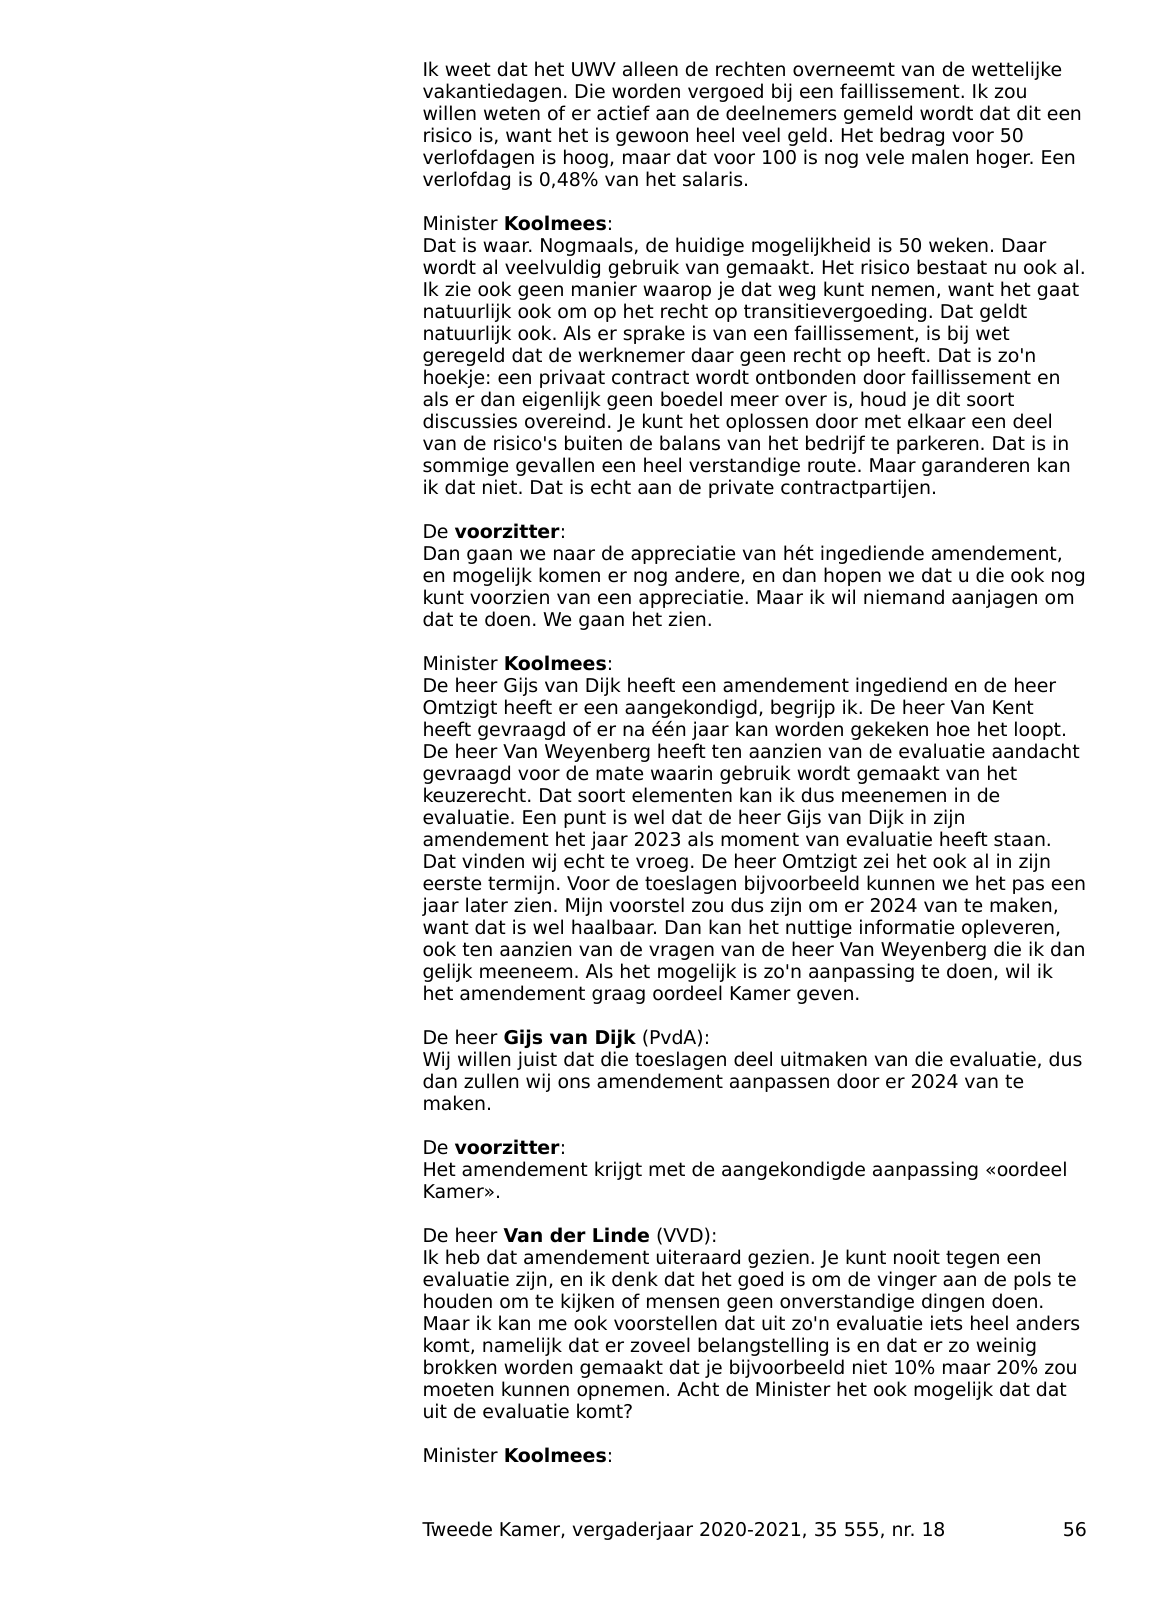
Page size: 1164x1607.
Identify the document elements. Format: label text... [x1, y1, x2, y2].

text De heer Gijs van Dijk heeft een amendement ingediend en de heer Omtzigt heeft er een aangekondigd, begrijp ik. De heer Van Kent heeft gevraagd of er na één jaar kan worden gekeken hoe het loopt. De heer Van Weyenberg heeft ten aanzien van de evaluatie aandacht gevraagd voor de mate waarin gebruik wordt gemaakt van het keuzerecht. Dat soort elementen kan ik dus meenemen in de evaluatie. Een punt is wel dat de heer Gijs van Dijk in zijn amendement het jaar 2023 als moment van evaluatie heeft staan. Dat vinden wij echt te vroeg. De heer Omtzigt zei het ook al in zijn eerste termijn. Voor de toeslagen bijvoorbeeld kunnen we het pas een jaar later zien. Mijn voorstel zou dus zijn om er 2024 van te maken, want dat is wel haalbaar. Dan kan het nuttige informatie opleveren, ook ten aanzien van de vragen van de heer Van Weyenberg die ik dan gelijk meeneem. Als het mogelijk is zo'n aanpassing te doen, wil ik het amendement graag oordeel Kamer geven. [422, 675, 1087, 1005]
text Minister Koolmees: [422, 1445, 1087, 1467]
text De voorzitter: [422, 521, 1087, 543]
text Minister Koolmees: [422, 653, 1087, 675]
text De heer Van der Linde (VVD): [422, 1225, 1087, 1247]
text Minister Koolmees: [422, 213, 1087, 235]
text Ik heb dat amendement uiteraard gezien. Je kunt nooit tegen een evaluatie zijn, en ik denk dat het goed is om de vinger aan de pols te houden om te kijken of mensen geen onverstandige dingen doen. Maar ik kan me ook voorstellen dat uit zo'n evaluatie iets heel anders komt, namelijk dat er zoveel belangstelling is en dat er zo weinig brokken worden gemaakt dat je bijvoorbeeld niet 10% maar 20% zou moeten kunnen opnemen. Acht de Minister het ook mogelijk dat dat uit de evaluatie komt? [422, 1247, 1087, 1423]
text Wij willen juist dat die toeslagen deel uitmaken van die evaluatie, dus dan zullen wij ons amendement aanpassen door er 2024 van te maken. [422, 1049, 1087, 1115]
text Het amendement krijgt met de aangekondigde aanpassing «oordeel Kamer». [422, 1159, 1087, 1203]
text Dat is waar. Nogmaals, de huidige mogelijkheid is 50 weken. Daar wordt al veelvuldig gebruik van gemaakt. Het risico bestaat nu ook al. Ik zie ook geen manier waarop je dat weg kunt nemen, want het gaat natuurlijk ook om op het recht op transitievergoeding. Dat geldt natuurlijk ook. Als er sprake is van een faillissement, is bij wet geregeld dat de werknemer daar geen recht op heeft. Dat is zo'n hoekje: een privaat contract wordt ontbonden door faillissement en als er dan eigenlijk geen boedel meer over is, houd je dit soort discussies overeind. Je kunt het oplossen door met elkaar een deel van de risico's buiten de balans van het bedrijf te parkeren. Dat is in sommige gevallen een heel verstandige route. Maar garanderen kan ik dat niet. Dat is echt aan de private contractpartijen. [422, 235, 1087, 499]
text De heer Gijs van Dijk (PvdA): [422, 1027, 1087, 1049]
text De voorzitter: [422, 1137, 1087, 1159]
text Dan gaan we naar de appreciatie van hét ingediende amendement, en mogelijk komen er nog andere, en dan hopen we dat u die ook nog kunt voorzien van een appreciatie. Maar ik wil niemand aanjagen om dat te doen. We gaan het zien. [422, 543, 1087, 631]
text Ik weet dat het UWV alleen de rechten overneemt van de wettelijke vakantiedagen. Die worden vergoed bij een faillissement. Ik zou willen weten of er actief aan de deelnemers gemeld wordt dat dit een risico is, want het is gewoon heel veel geld. Het bedrag voor 50 verlofdagen is hoog, maar dat voor 100 is nog vele malen hoger. Een verlofdag is 0,48% van het salaris. [422, 59, 1087, 191]
